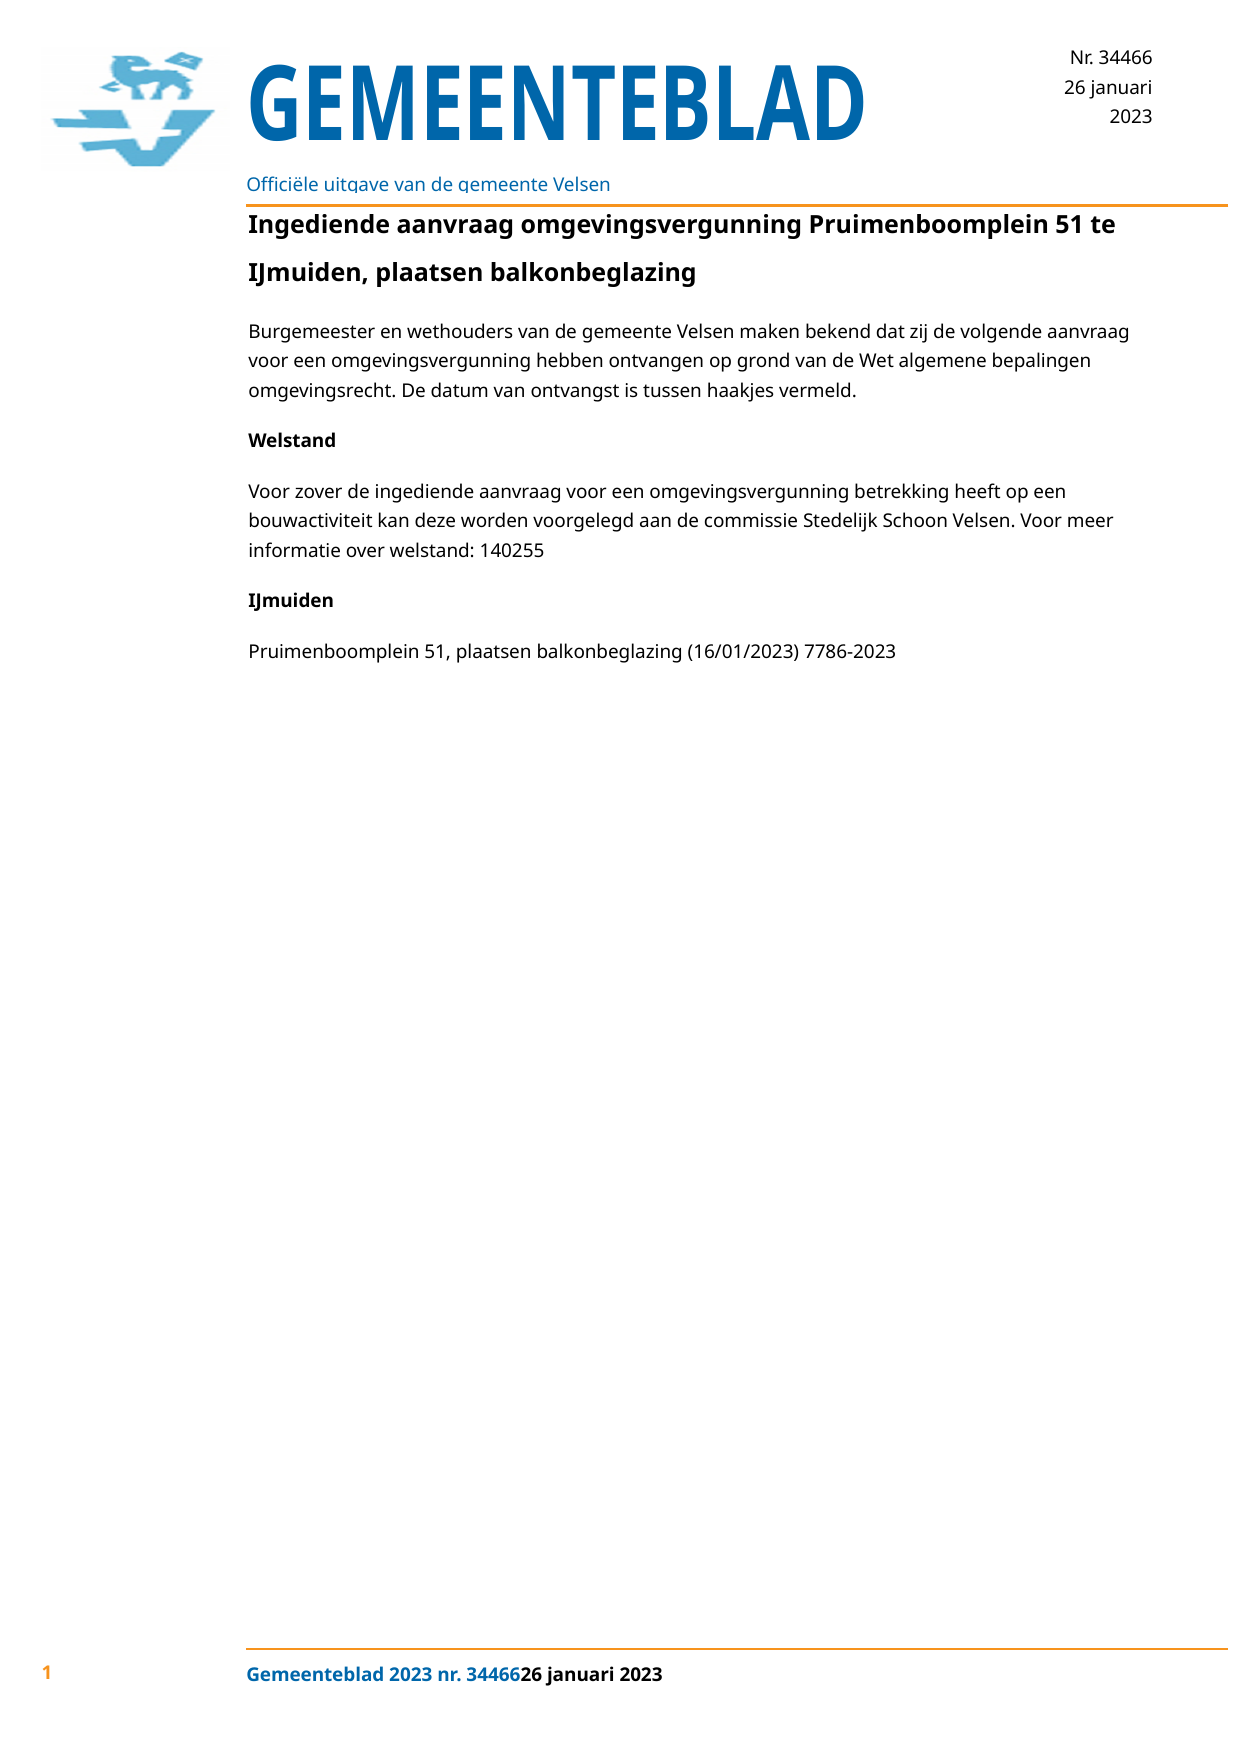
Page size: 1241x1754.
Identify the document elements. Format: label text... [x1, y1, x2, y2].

text Ingediende aanvraag omgevingsvergunning Pruimenboomplein 51 te IJmuiden, plaatsen balkonbeglazing [248, 207, 1152, 288]
text IJmuiden [248, 587, 1152, 613]
text Welstand [248, 427, 1152, 453]
text Pruimenboomplein 51, plaatsen balkonbeglazing (16/01/2023) 7786-2023 [248, 638, 1152, 664]
picture [41, 47, 231, 172]
text Burgemeester en wethouders van de gemeente Velsen maken bekend dat zij de volgende aanvraag voor een omgevingsvergunning hebben ontvangen op grond van de Wet algemene bepalingen omgevingsrecht. De datum van ontvangst is tussen haakjes vermeld. [248, 318, 1152, 403]
text Voor zover de ingediende aanvraag voor een omgevingsvergunning betrekking heeft op een bouwactiviteit kan deze worden voorgelegd aan de commissie Stedelijk Schoon Velsen. Voor meer informatie over welstand: 140255 [248, 478, 1152, 563]
